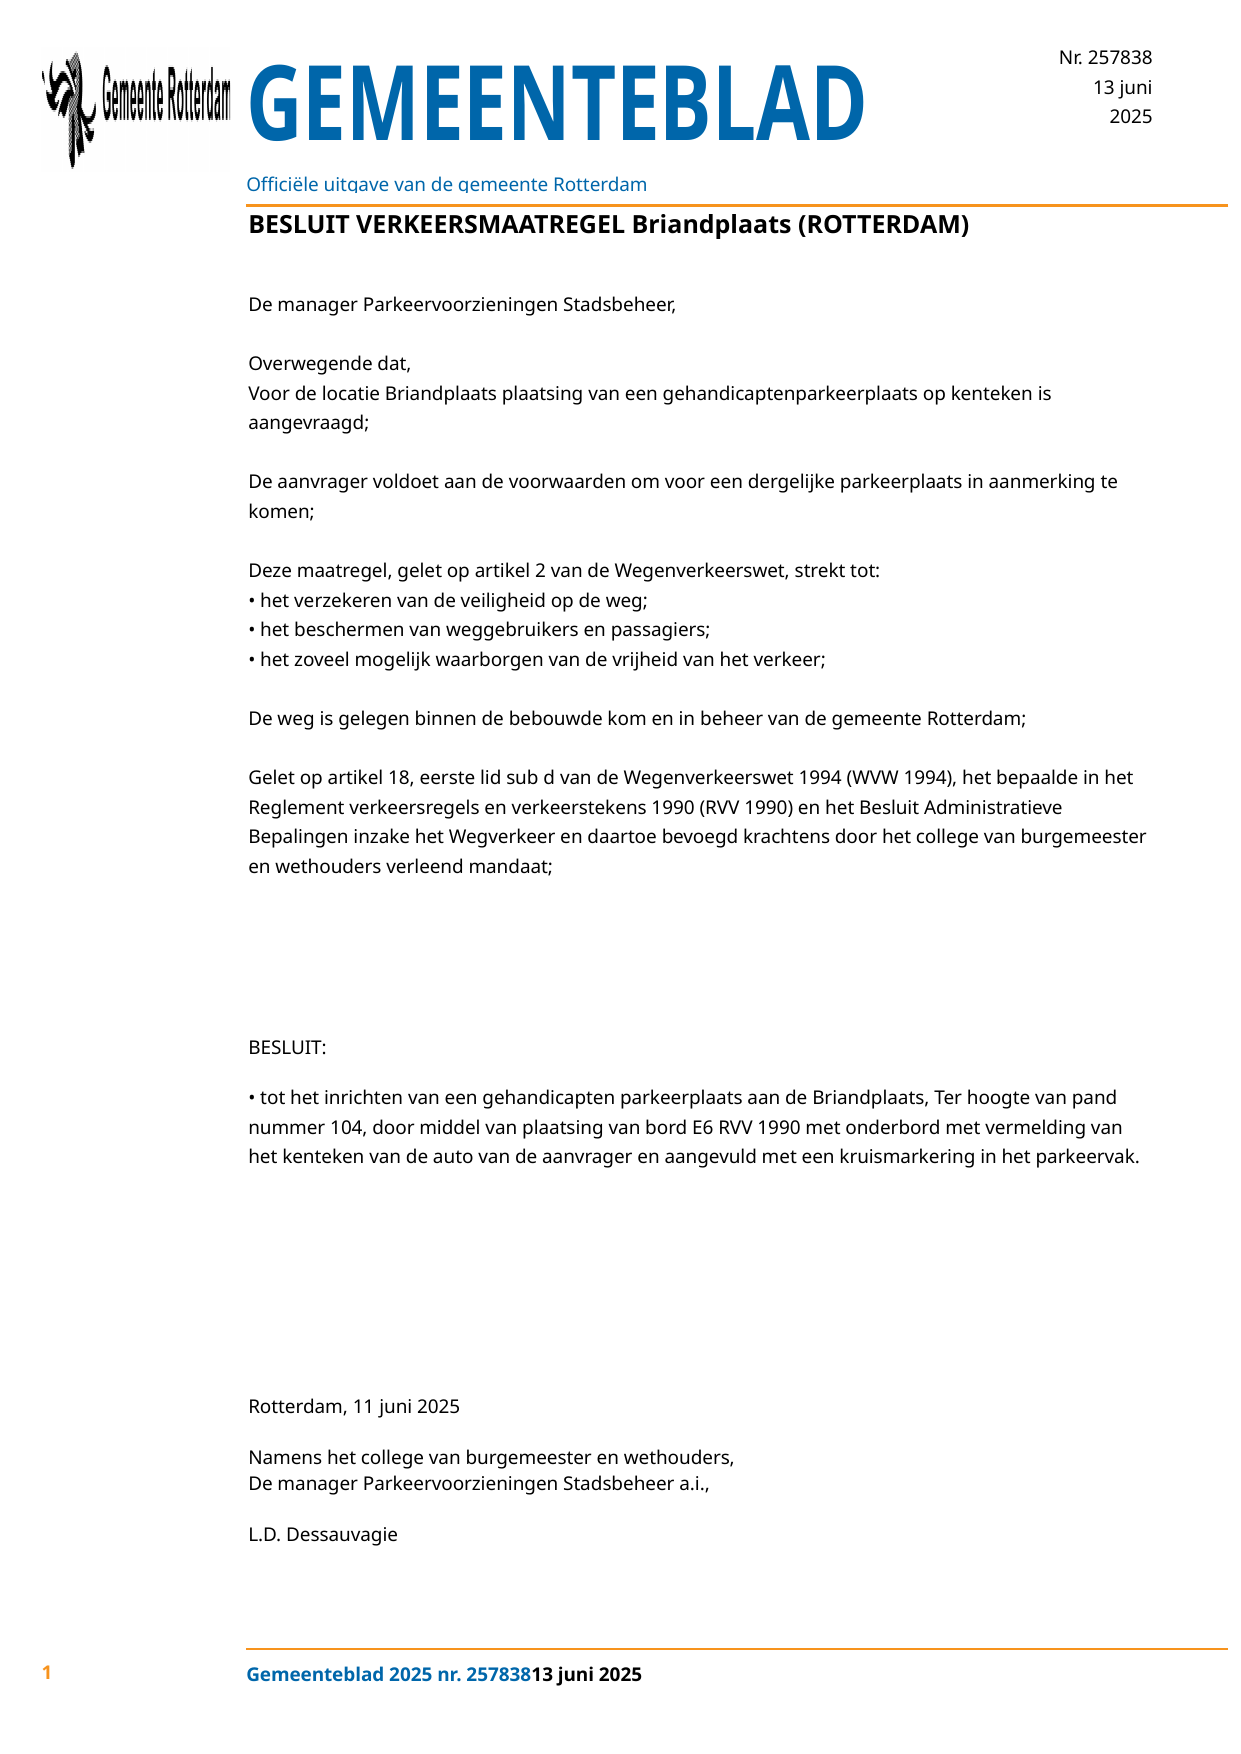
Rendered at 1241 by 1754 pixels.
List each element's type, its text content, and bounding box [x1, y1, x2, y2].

text Deze maatregel, gelet op artikel 2 van de Wegenverkeerswet, strekt tot: [248, 557, 1152, 583]
text Rotterdam, 11 juni 2025 [248, 1393, 1152, 1419]
text BESLUIT: [248, 1034, 1152, 1060]
picture [41, 47, 231, 172]
text Voor de locatie Briandplaats plaatsing van een gehandicaptenparkeerplaats op kenteken is aangevraagd; [248, 380, 1152, 435]
text • het beschermen van weggebruikers en passagiers; [248, 616, 1152, 642]
text Overwegende dat, [248, 350, 1152, 376]
text L.D. Dessauvagie [248, 1522, 1152, 1547]
text De weg is gelegen binnen de bebouwde kom en in beheer van de gemeente Rotterdam; [248, 705, 1152, 731]
text BESLUIT VERKEERSMAATREGEL Briandplaats (ROTTERDAM) [248, 207, 1152, 241]
text De manager Parkeervoorzieningen Stadsbeheer a.i., [248, 1470, 1152, 1496]
text Namens het college van burgemeester en wethouders, [248, 1444, 1152, 1470]
text • tot het inrichten van een gehandicapten parkeerplaats aan de Briandplaats, Ter hoogte van pand nummer 104, door middel van plaatsing van bord E6 RVV 1990 met onderbord met vermelding van het kenteken van de auto van de aanvrager en aangevuld met een kruismarkering in het parkeervak. [248, 1084, 1152, 1169]
text • het verzekeren van de veiligheid op de weg; [248, 587, 1152, 613]
text De manager Parkeervoorzieningen Stadsbeheer, [248, 291, 1152, 317]
text Gelet op artikel 18, eerste lid sub d van de Wegenverkeerswet 1994 (WVW 1994), het bepaalde in het Reglement verkeersregels en verkeerstekens 1990 (RVV 1990) en het Besluit Administratieve Bepalingen inzake het Wegverkeer en daartoe bevoegd krachtens door het college van burgemeester en wethouders verleend mandaat; [248, 764, 1152, 879]
text • het zoveel mogelijk waarborgen van de vrijheid van het verkeer; [248, 646, 1152, 672]
text De aanvrager voldoet aan de voorwaarden om voor een dergelijke parkeerplaats in aanmerking te komen; [248, 468, 1152, 524]
